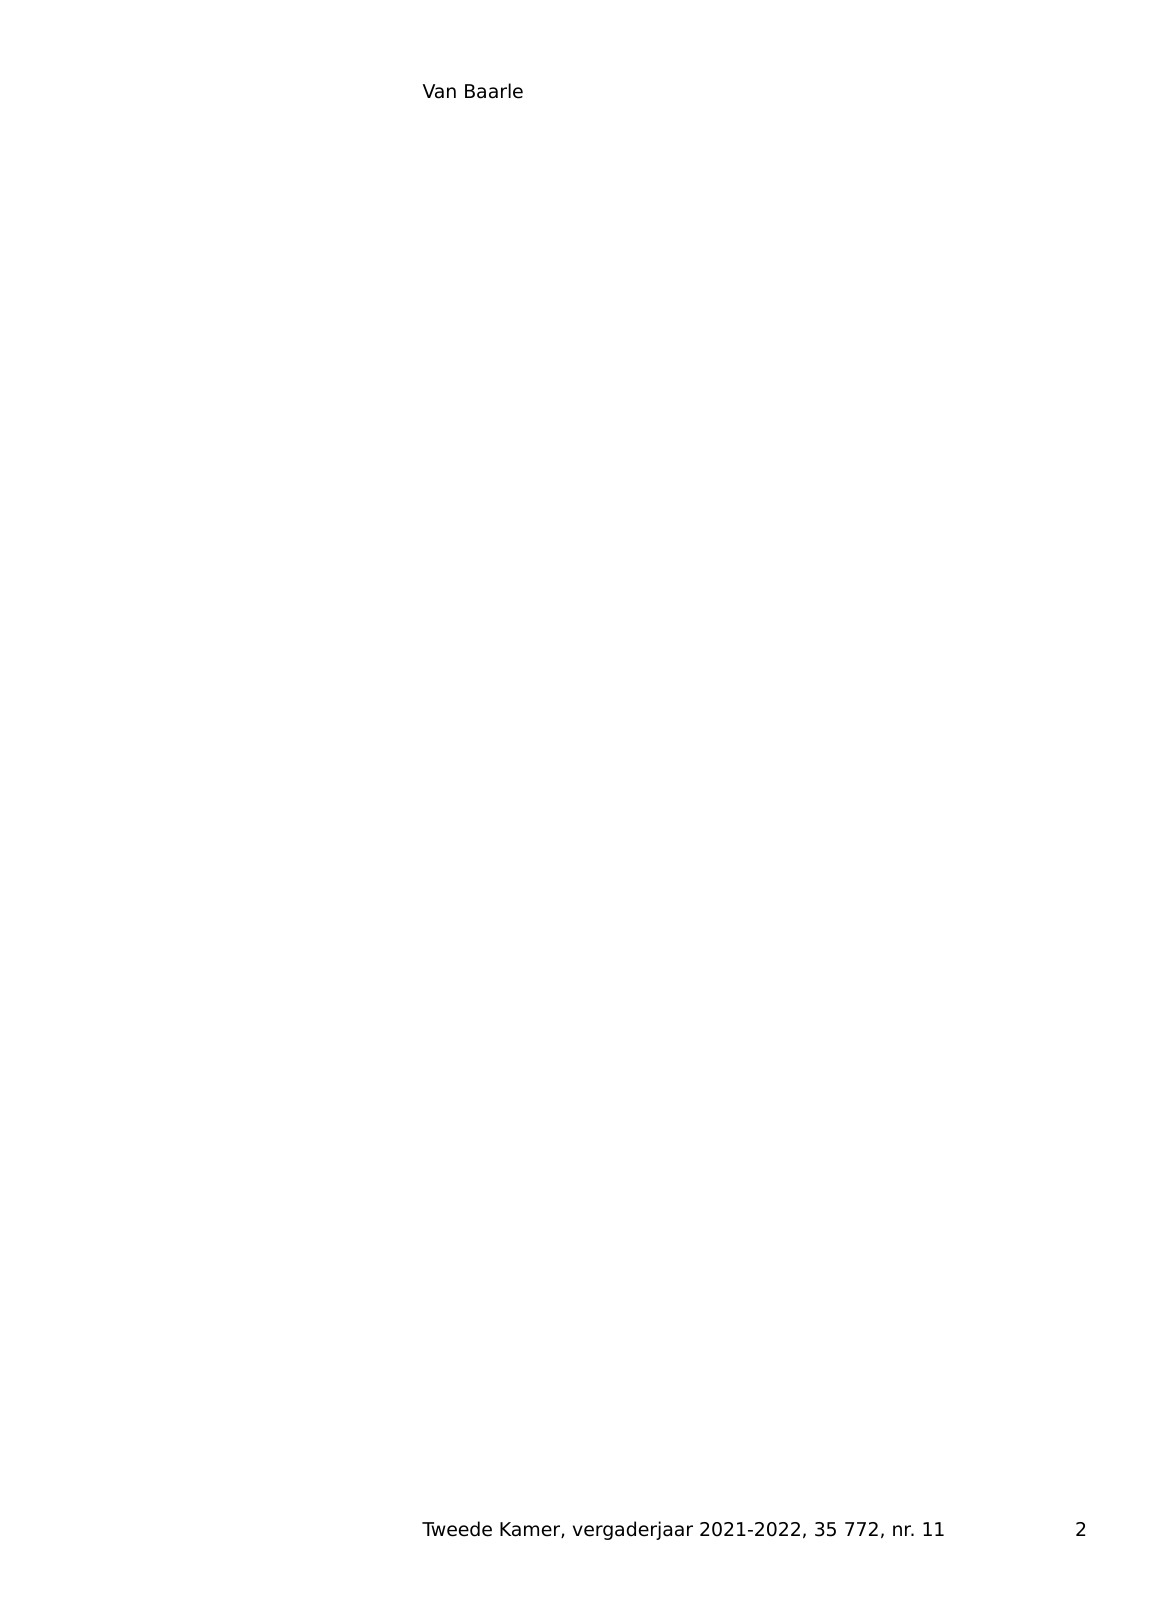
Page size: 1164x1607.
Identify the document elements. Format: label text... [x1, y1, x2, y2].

text Van Baarle [422, 59, 1087, 103]
